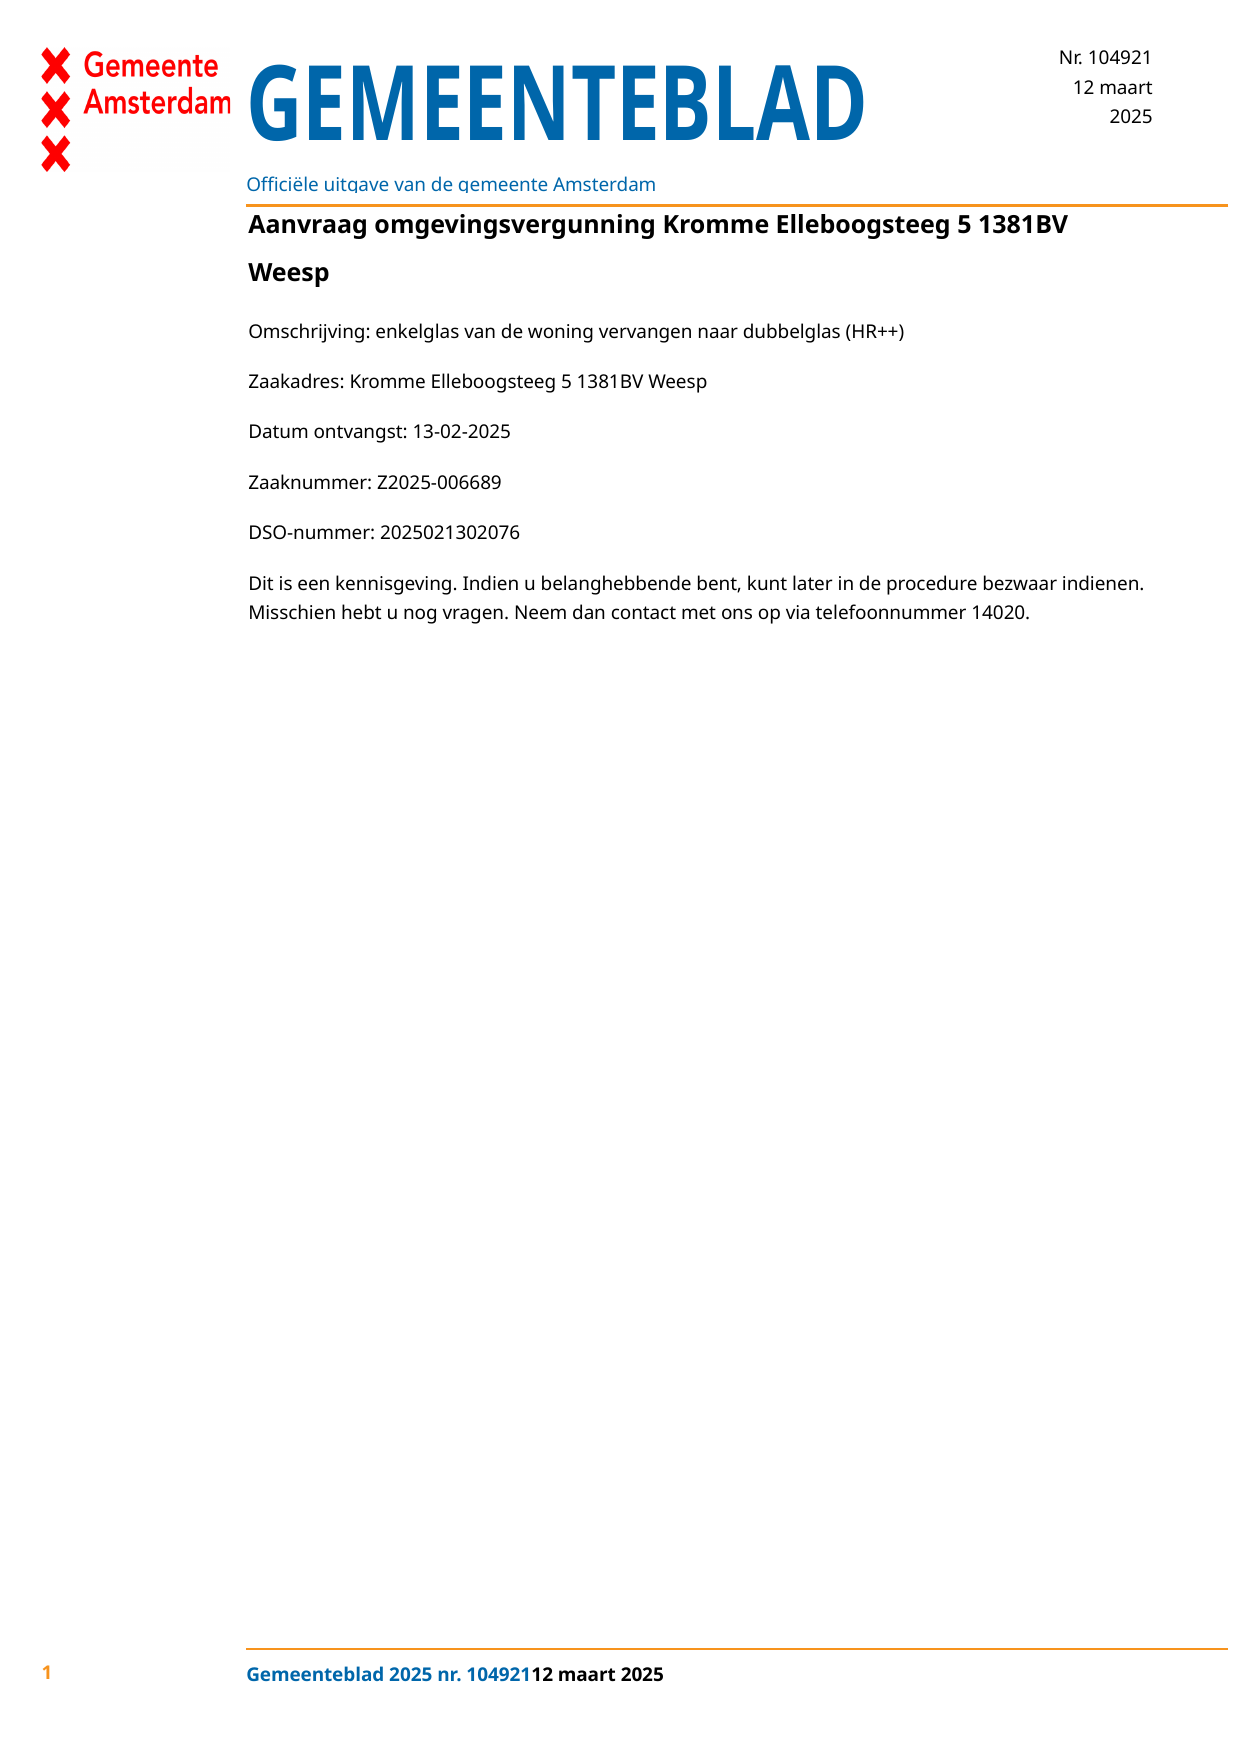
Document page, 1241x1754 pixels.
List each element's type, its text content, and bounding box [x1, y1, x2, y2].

text Dit is een kennisgeving. Indien u belanghebbende bent, kunt later in de procedure bezwaar indienen. Misschien hebt u nog vragen. Neem dan contact met ons op via telefoonnummer 14020. [248, 570, 1152, 625]
text Aanvraag omgevingsvergunning Kromme Elleboogsteeg 5 1381BV Weesp [248, 207, 1152, 288]
text Zaaknummer: Z2025-006689 [248, 469, 1152, 495]
text DSO-nummer: 2025021302076 [248, 519, 1152, 545]
picture [41, 47, 231, 172]
text Zaakadres: Kromme Elleboogsteeg 5 1381BV Weesp [248, 368, 1152, 394]
text Datum ontvangst: 13-02-2025 [248, 419, 1152, 444]
text Omschrijving: enkelglas van de woning vervangen naar dubbelglas (HR++) [248, 318, 1152, 344]
